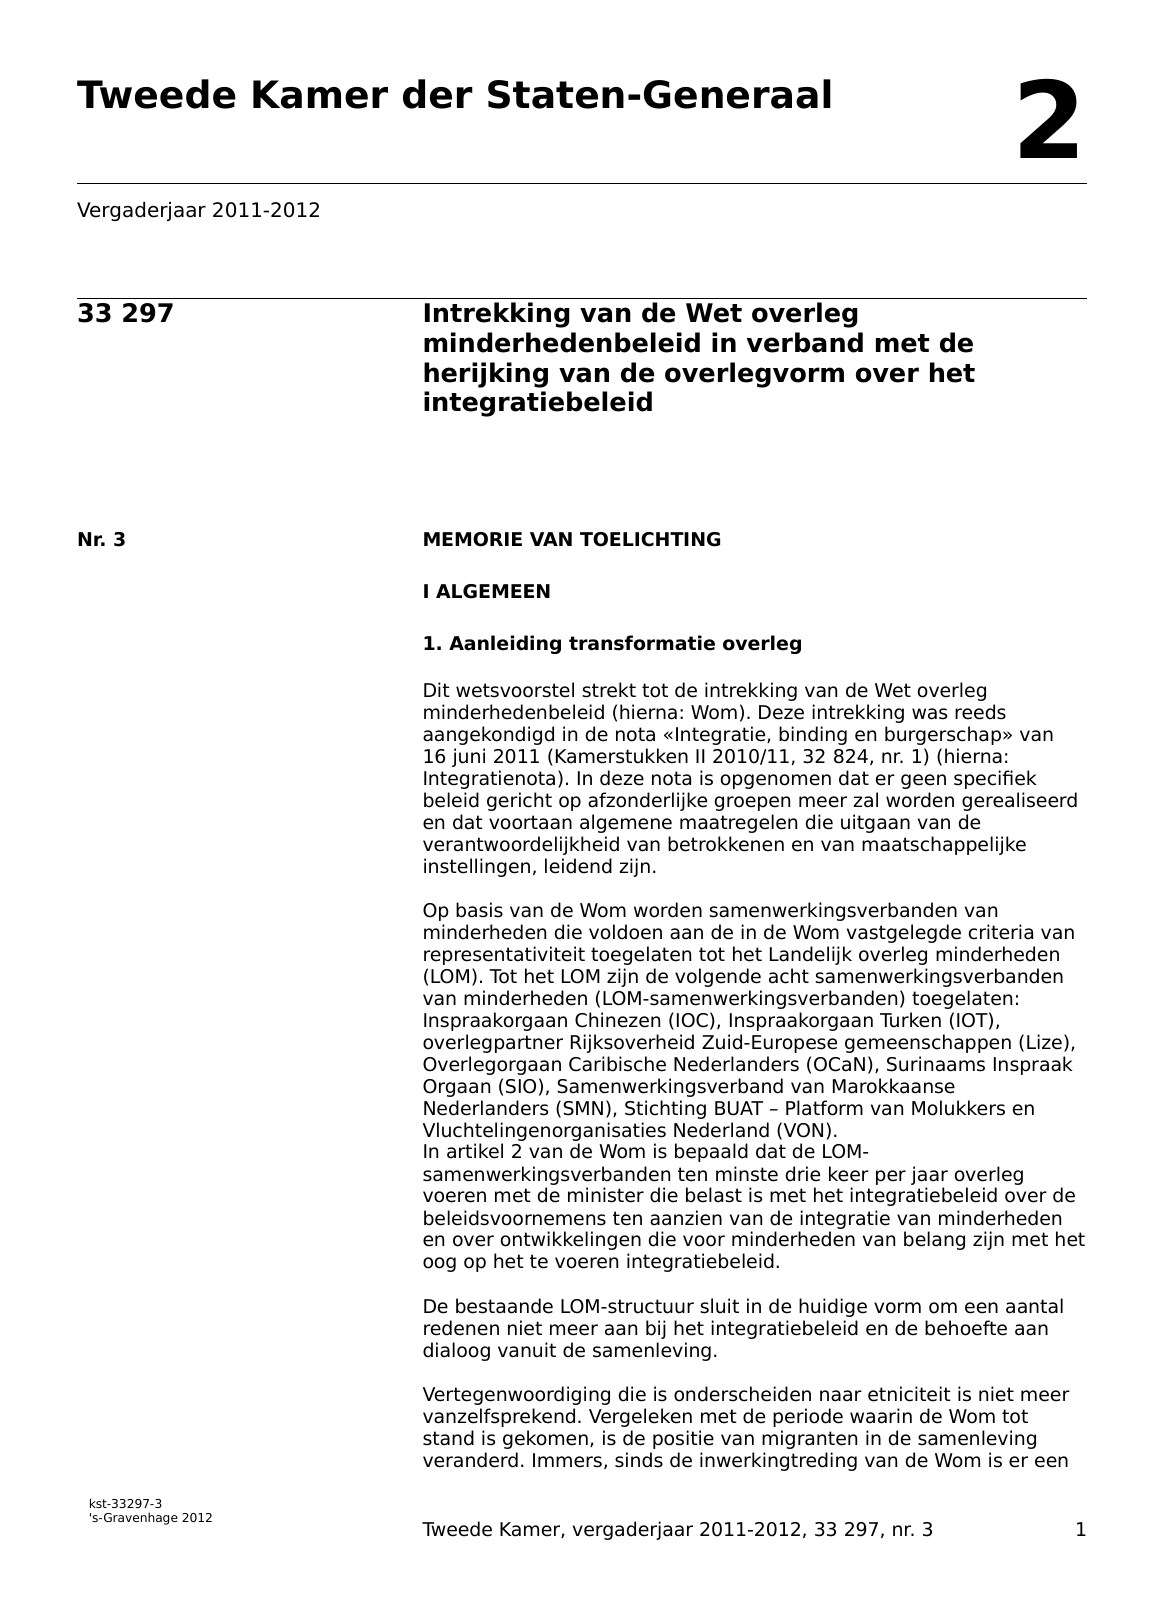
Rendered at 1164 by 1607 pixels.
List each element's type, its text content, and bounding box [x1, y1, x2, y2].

subtitle I ALGEMEEN [422, 581, 1087, 603]
text In artikel 2 van de Wom is bepaald dat de LOM-samenwerkingsverbanden ten minste drie keer per jaar overleg voeren met de minister die belast is met het integratiebeleid over de beleidsvoornemens ten aanzien van de integratie van minderheden en over ontwikkelingen die voor minderheden van belang zijn met het oog op het te voeren integratiebeleid. [422, 1141, 1087, 1273]
subtitle 33 297 Intrekking van de Wet overleg minderhedenbeleid in verband met de herijking van de overlegvorm over het integratiebeleid [77, 299, 1087, 418]
text De bestaande LOM-structuur sluit in de huidige vorm om een aantal redenen niet meer aan bij het integratiebeleid en de behoefte aan dialoog vanuit de samenleving. [422, 1296, 1087, 1361]
table_header 2 [886, 59, 1087, 183]
text Vertegenwoordiging die is onderscheiden naar etniciteit is niet meer vanzelfsprekend. Vergeleken met de periode waarin de Wom tot stand is gekomen, is de positie van migranten in de samenleving veranderd. Immers, sinds de inwerkingtreding van de Wom is er een [422, 1384, 1087, 1472]
text Op basis van de Wom worden samenwerkingsverbanden van minderheden die voldoen aan de in de Wom vastgelegde criteria van representativiteit toegelaten tot het Landelijk overleg minderheden (LOM). Tot het LOM zijn de volgende acht samenwerkingsverbanden van minderheden (LOM-samenwerkingsverbanden) toegelaten: Inspraakorgaan Chinezen (IOC), Inspraakorgaan Turken (IOT), overlegpartner Rijksoverheid Zuid-Europese gemeenschappen (Lize), Overlegorgaan Caribische Nederlanders (OCaN), Surinaams Inspraak Orgaan (SIO), Samenwerkingsverband van Marokkaanse Nederlanders (SMN), Stichting BUAT – Platform van Molukkers en Vluchtelingenorganisaties Nederland (VON). [422, 900, 1087, 1141]
text 's-Gravenhage 2012 [88, 1511, 323, 1525]
subtitle Nr. 3 MEMORIE VAN TOELICHTING [77, 529, 1087, 551]
table_cell Vergaderjaar 2011-2012 [77, 184, 1087, 298]
subtitle 1. Aanleiding transformatie overleg [422, 633, 1087, 655]
table_header Tweede Kamer der Staten-Generaal [77, 59, 886, 183]
text kst-33297-3 [88, 1497, 323, 1511]
text Dit wetsvoorstel strekt tot de intrekking van de Wet overleg minderhedenbeleid (hierna: Wom). Deze intrekking was reeds aangekondigd in de nota «Integratie, binding en burgerschap» van 16 juni 2011 (Kamerstukken II 2010/11, 32 824, nr. 1) (hierna: Integratienota). In deze nota is opgenomen dat er geen specifiek beleid gericht op afzonderlijke groepen meer zal worden gerealiseerd en dat voortaan algemene maatregelen die uitgaan van de verantwoordelijkheid van betrokkenen en van maatschappelijke instellingen, leidend zijn. [422, 680, 1087, 877]
